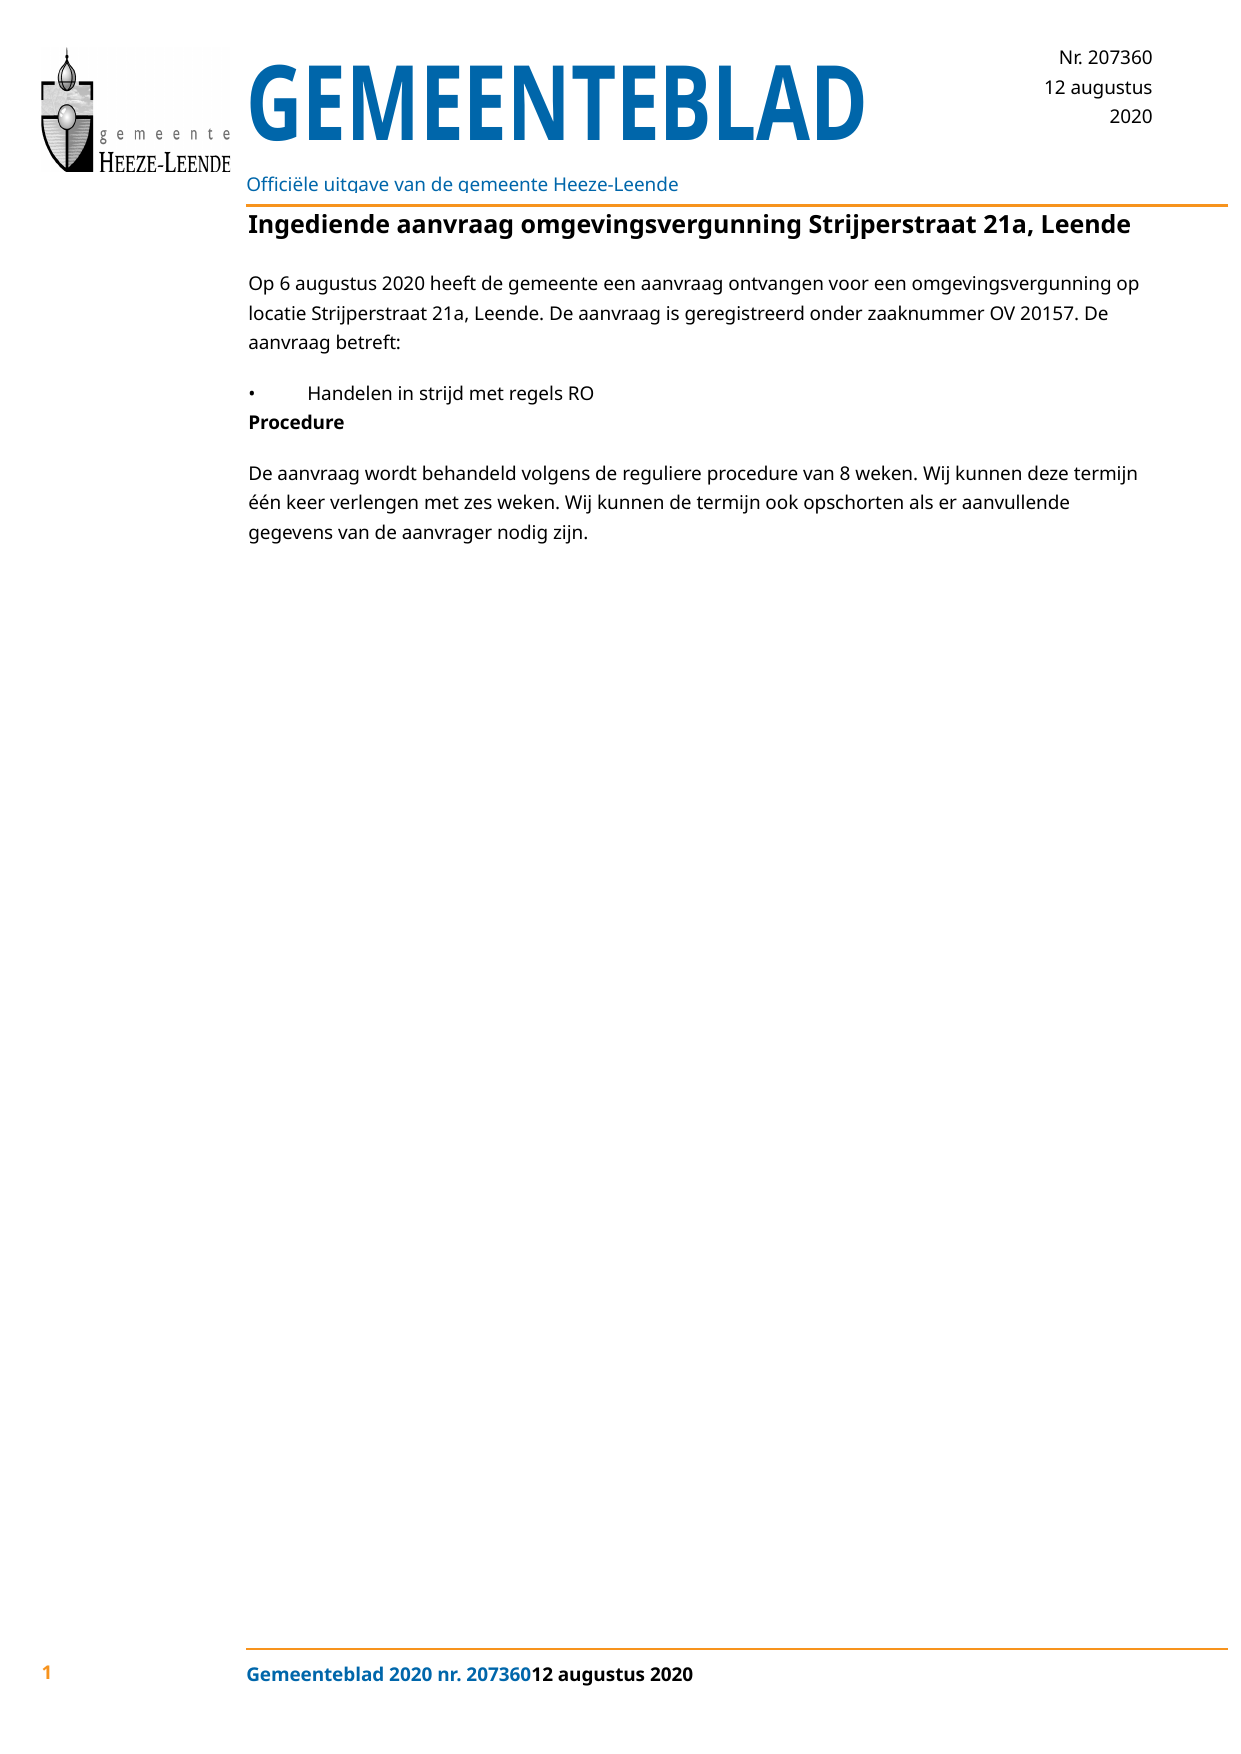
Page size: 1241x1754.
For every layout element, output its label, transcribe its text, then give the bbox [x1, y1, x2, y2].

text De aanvraag wordt behandeld volgens de reguliere procedure van 8 weken. Wij kunnen deze termijn één keer verlengen met zes weken. Wij kunnen de termijn ook opschorten als er aanvullende gegevens van de aanvrager nodig zijn. [248, 460, 1152, 545]
picture [41, 47, 231, 172]
text Op 6 augustus 2020 heeft de gemeente een aanvraag ontvangen voor een omgevingsvergunning op locatie Strijperstraat 21a, Leende. De aanvraag is geregistreerd onder zaaknummer OV 20157. De aanvraag betreft: [248, 270, 1152, 355]
text Ingediende aanvraag omgevingsvergunning Strijperstraat 21a, Leende [248, 207, 1152, 241]
text Procedure [248, 409, 1152, 435]
list Handelen in strijd met regels RO [248, 380, 1152, 406]
